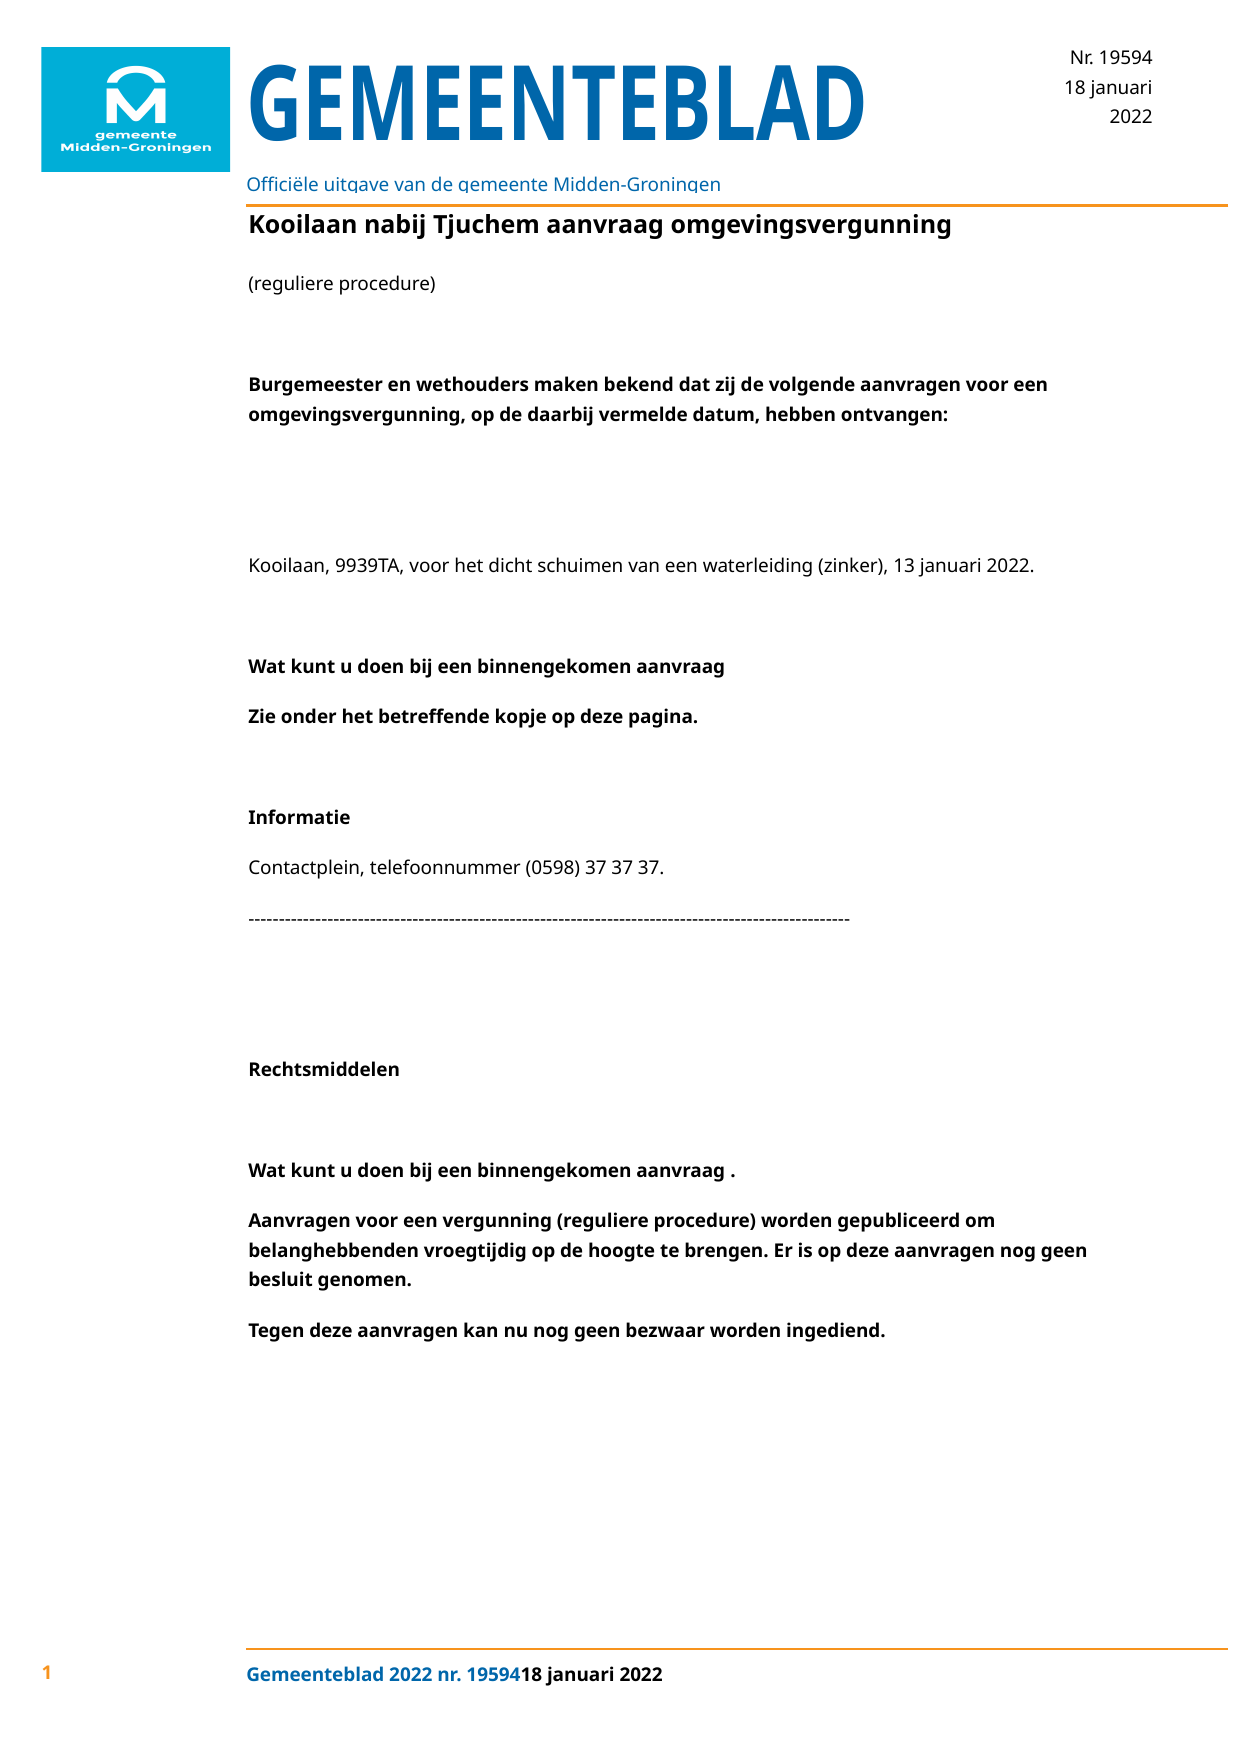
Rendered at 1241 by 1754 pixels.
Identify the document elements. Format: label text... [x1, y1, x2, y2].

picture [108, 66, 164, 82]
text Contactplein, telefoonnummer (0598) 37 37 37. [248, 854, 1152, 880]
text (reguliere procedure) [248, 270, 1152, 296]
text Aanvragen voor een vergunning (reguliere procedure) worden gepubliceerd om belanghebbenden vroegtijdig op de hoogte te brengen. Er is op deze aanvragen nog geen besluit genomen. [248, 1207, 1152, 1292]
text Wat kunt u doen bij een binnengekomen aanvraag [248, 653, 1152, 678]
picture [184, 146, 190, 153]
text --------------------------------------------------------------------------------------------------- [248, 905, 1152, 931]
text Zie onder het betreffende kopje op deze pagina. [248, 703, 1152, 729]
text Tegen deze aanvragen kan nu nog geen bezwaar worden ingediend. [248, 1317, 1152, 1343]
text Wat kunt u doen bij een binnengekomen aanvraag . [248, 1157, 1152, 1183]
text Kooilaan nabij Tjuchem aanvraag omgevingsvergunning [248, 207, 1152, 241]
picture [107, 89, 165, 122]
text Informatie [248, 804, 1152, 830]
text Kooilaan, 9939TA, voor het dicht schuimen van een waterleiding (zinker), 13 januari 2022. [248, 552, 1152, 578]
text Burgemeester en wethouders maken bekend dat zij de volgende aanvragen voor een omgevingsvergunning, op de daarbij vermelde datum, hebben ontvangen: [248, 371, 1152, 426]
text Rechtsmiddelen [248, 1056, 1152, 1082]
